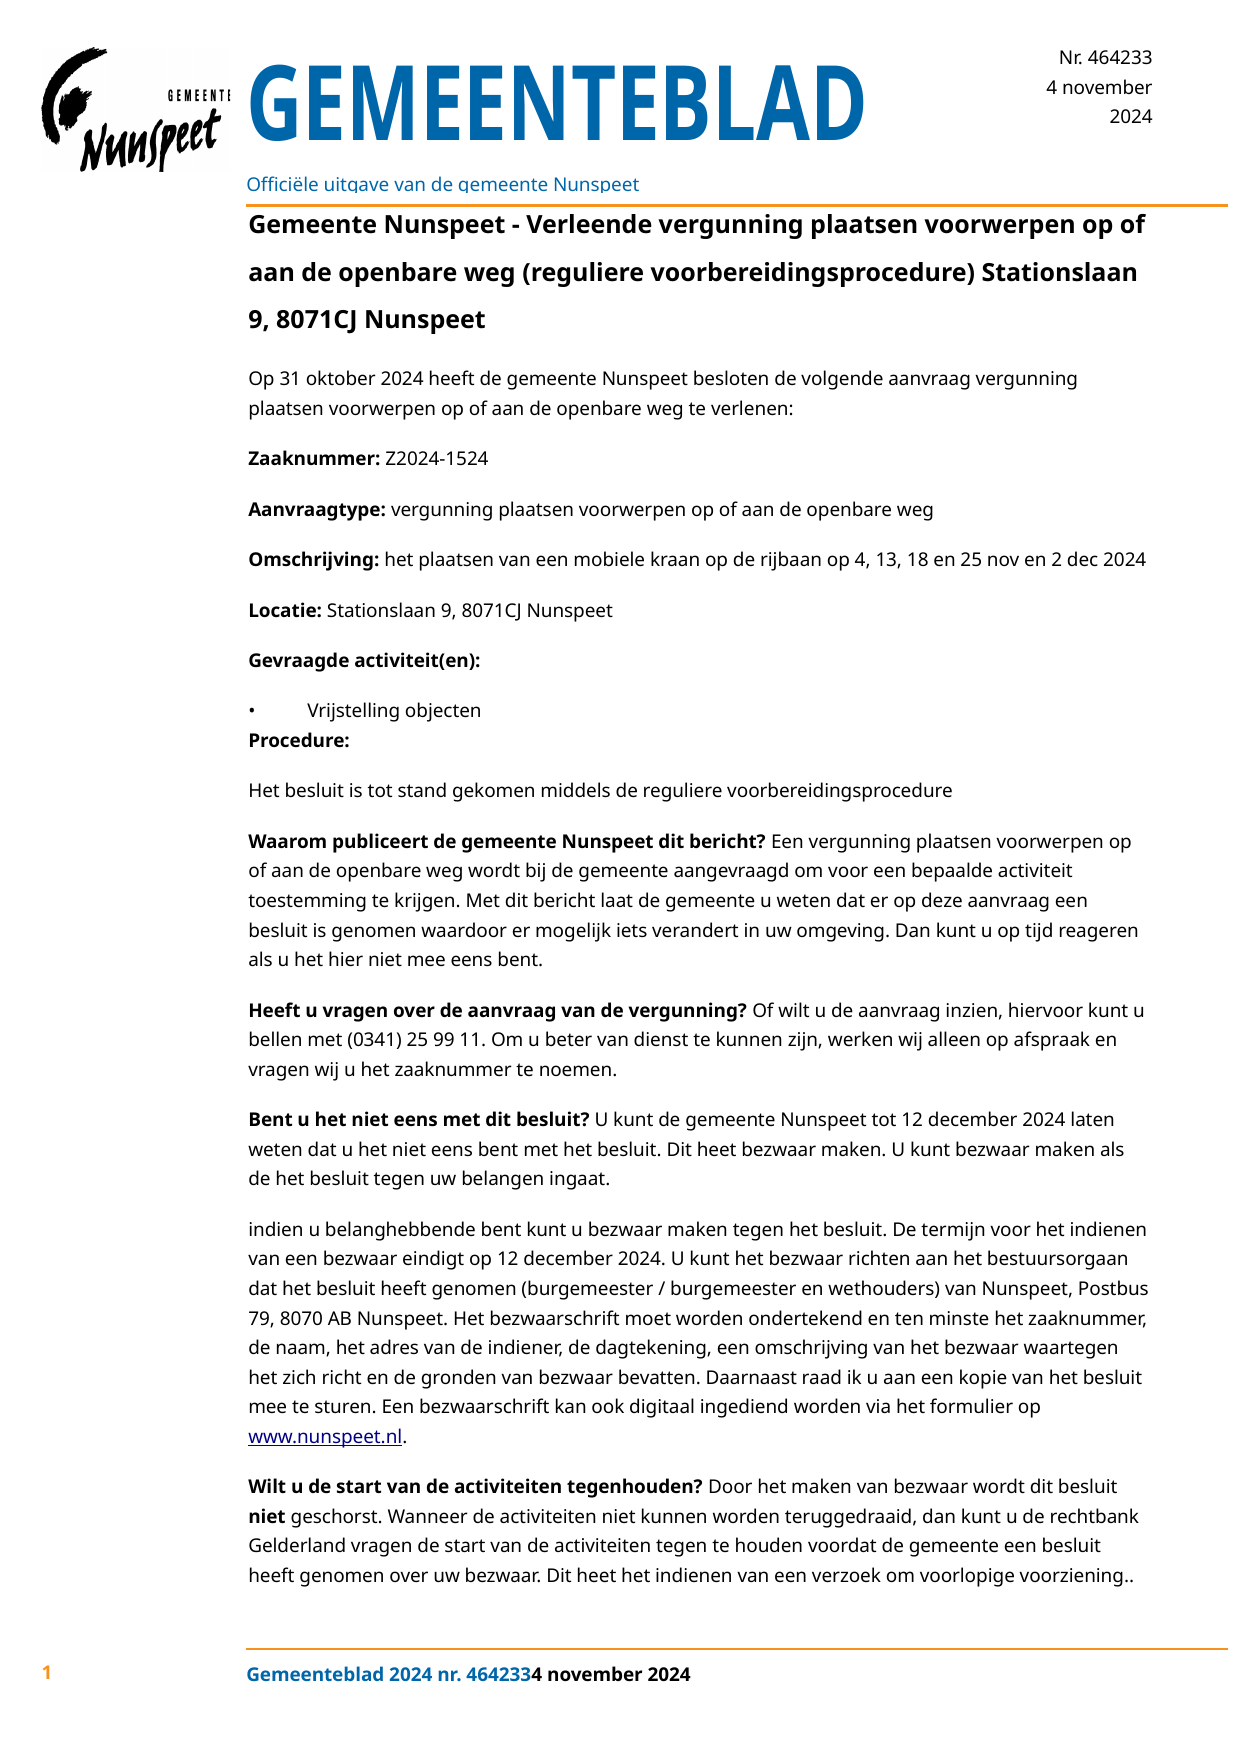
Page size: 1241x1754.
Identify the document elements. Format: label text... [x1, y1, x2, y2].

picture [41, 47, 231, 172]
text Aanvraagtype: vergunning plaatsen voorwerpen op of aan de openbare weg [248, 496, 1152, 522]
text Procedure: [248, 727, 1152, 753]
text Gemeente Nunspeet - Verleende vergunning plaatsen voorwerpen op of aan de openbare weg (reguliere voorbereidingsprocedure) Stationslaan 9, 8071CJ Nunspeet [248, 207, 1152, 336]
text Omschrijving: het plaatsen van een mobiele kraan op de rijbaan op 4, 13, 18 en 25 nov en 2 dec 2024 [248, 546, 1152, 572]
list Vrijstelling objecten [248, 698, 1152, 723]
text Het besluit is tot stand gekomen middels de reguliere voorbereidingsprocedure [248, 778, 1152, 803]
text Op 31 oktober 2024 heeft de gemeente Nunspeet besloten de volgende aanvraag vergunning plaatsen voorwerpen op of aan de openbare weg te verlenen: [248, 366, 1152, 421]
text Heeft u vragen over de aanvraag van de vergunning? Of wilt u de aanvraag inzien, hiervoor kunt u bellen met (0341) 25 99 11. Om u beter van dienst te kunnen zijn, werken wij alleen op afspraak en vragen wij u het zaaknummer te noemen. [248, 997, 1152, 1082]
text Bent u het niet eens met dit besluit? U kunt de gemeente Nunspeet tot 12 december 2024 laten weten dat u het niet eens bent met het besluit. Dit heet bezwaar maken. U kunt bezwaar maken als de het besluit tegen uw belangen ingaat. [248, 1106, 1152, 1191]
text Wilt u de start van de activiteiten tegenhouden? Door het maken van bezwaar wordt dit besluit niet geschorst. Wanneer de activiteiten niet kunnen worden teruggedraaid, dan kunt u de rechtbank Gelderland vragen de start van de activiteiten tegen te houden voordat de gemeente een besluit heeft genomen over uw bezwaar. Dit heet het indienen van een verzoek om voorlopige voorziening.. [248, 1473, 1152, 1588]
text Zaaknummer: Z2024-1524 [248, 446, 1152, 471]
text Gevraagde activiteit(en): [248, 647, 1152, 673]
text Waarom publiceert de gemeente Nunspeet dit bericht? Een vergunning plaatsen voorwerpen op of aan de openbare weg wordt bij de gemeente aangevraagd om voor een bepaalde activiteit toestemming te krijgen. Met dit bericht laat de gemeente u weten dat er op deze aanvraag een besluit is genomen waardoor er mogelijk iets verandert in uw omgeving. Dan kunt u op tijd reageren als u het hier niet mee eens bent. [248, 828, 1152, 972]
text Locatie: Stationslaan 9, 8071CJ Nunspeet [248, 597, 1152, 622]
text indien u belanghebbende bent kunt u bezwaar maken tegen het besluit. De termijn voor het indienen van een bezwaar eindigt op 12 december 2024. U kunt het bezwaar richten aan het bestuursorgaan dat het besluit heeft genomen (burgemeester / burgemeester en wethouders) van Nunspeet, Postbus 79, 8070 AB Nunspeet. Het bezwaarschrift moet worden ondertekend en ten minste het zaaknummer, de naam, het adres van de indiener, de dagtekening, een omschrijving van het bezwaar waartegen het zich richt en de gronden van bezwaar bevatten. Daarnaast raad ik u aan een kopie van het besluit mee te sturen. Een bezwaarschrift kan ook digitaal ingediend worden via het formulier op www.nunspeet.nl. [248, 1216, 1152, 1449]
